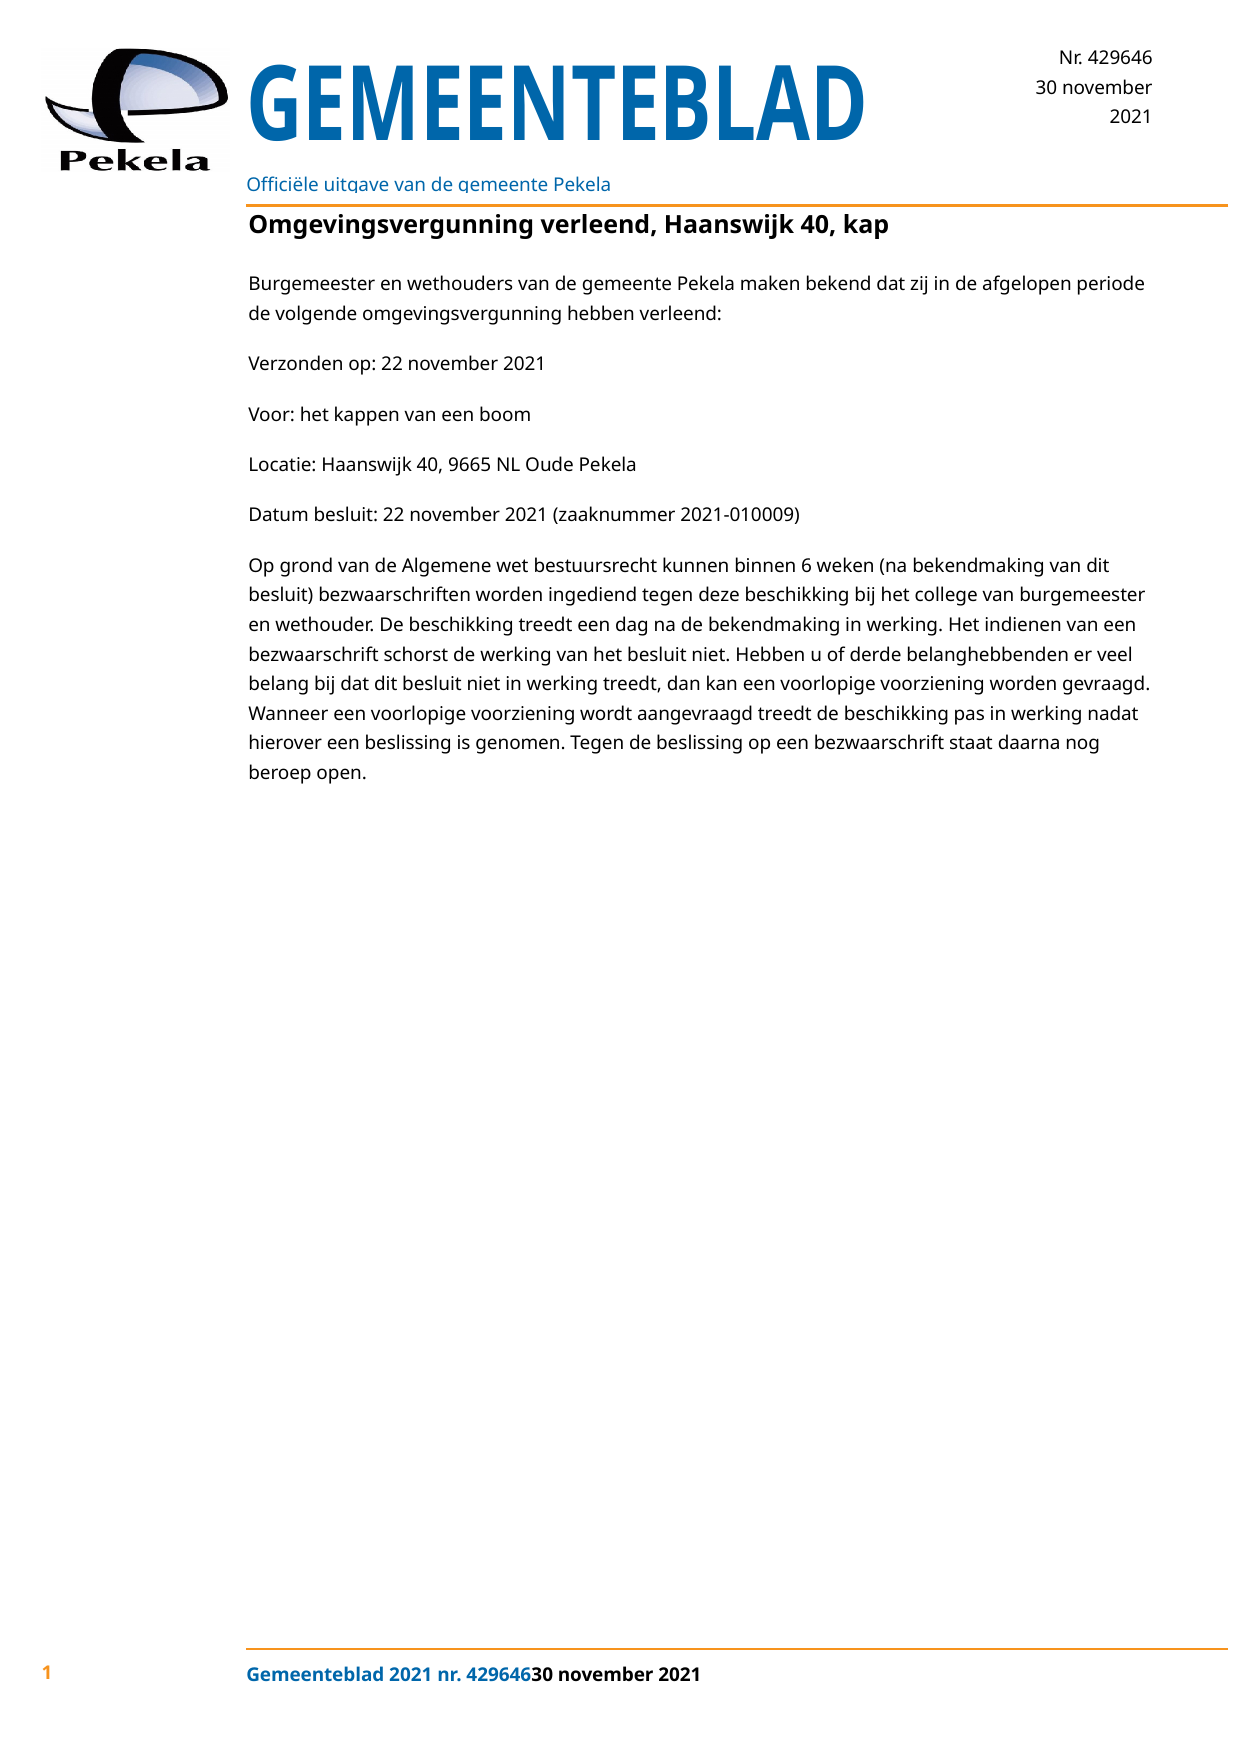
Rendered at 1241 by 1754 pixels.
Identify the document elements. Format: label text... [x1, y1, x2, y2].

text Omgevingsvergunning verleend, Haanswijk 40, kap [248, 207, 1152, 241]
text Burgemeester en wethouders van de gemeente Pekela maken bekend dat zij in de afgelopen periode de volgende omgevingsvergunning hebben verleend: [248, 270, 1152, 326]
text Datum besluit: 22 november 2021 (zaaknummer 2021-010009) [248, 502, 1152, 527]
text Voor: het kappen van een boom [248, 401, 1152, 426]
picture [41, 47, 231, 172]
text Locatie: Haanswijk 40, 9665 NL Oude Pekela [248, 451, 1152, 477]
text Op grond van de Algemene wet bestuursrecht kunnen binnen 6 weken (na bekendmaking van dit besluit) bezwaarschriften worden ingediend tegen deze beschikking bij het college van burgemeester en wethouder. De beschikking treedt een dag na de bekendmaking in werking. Het indienen van een bezwaarschrift schorst de werking van het besluit niet. Hebben u of derde belanghebbenden er veel belang bij dat dit besluit niet in werking treedt, dan kan een voorlopige voorziening worden gevraagd. Wanneer een voorlopige voorziening wordt aangevraagd treedt de beschikking pas in werking nadat hierover een beslissing is genomen. Tegen de beslissing op een bezwaarschrift staat daarna nog beroep open. [248, 552, 1152, 785]
text Verzonden op: 22 november 2021 [248, 350, 1152, 376]
